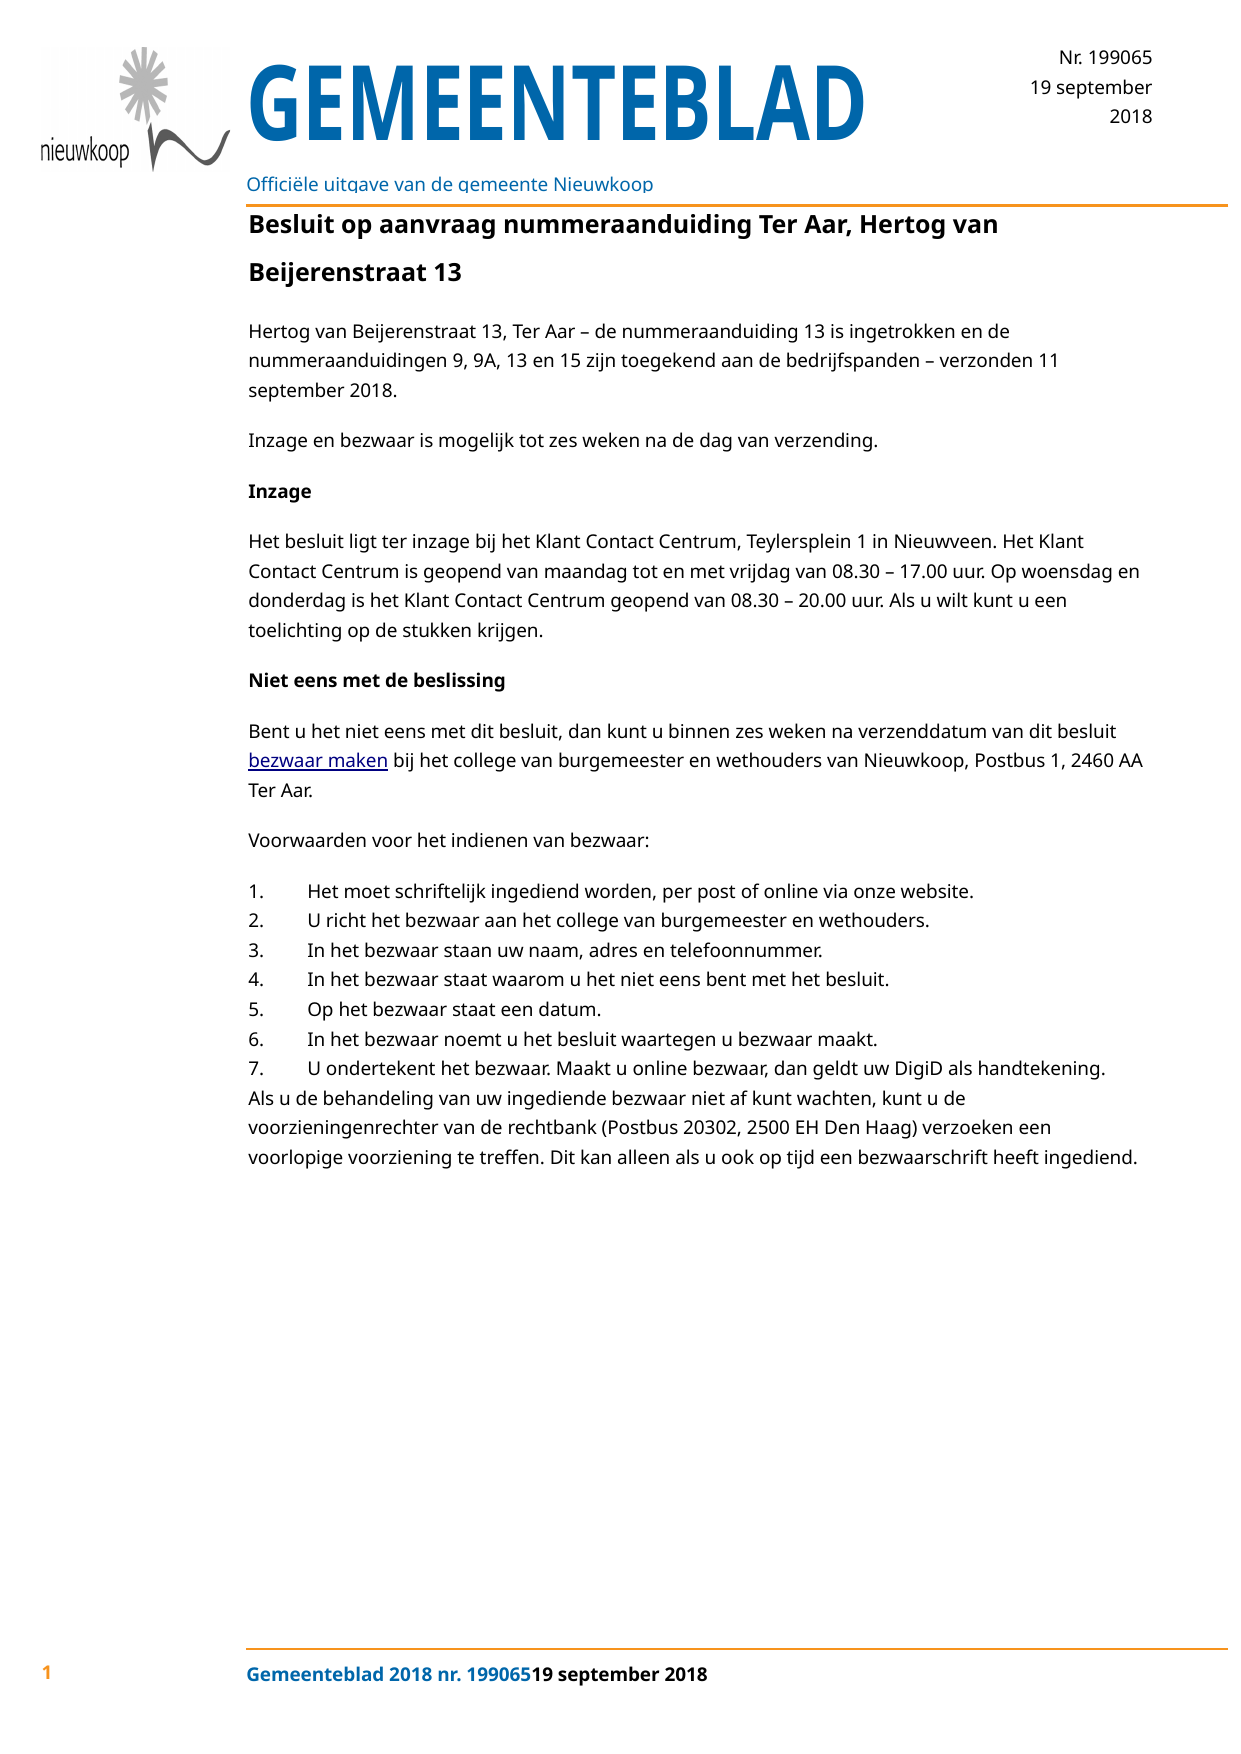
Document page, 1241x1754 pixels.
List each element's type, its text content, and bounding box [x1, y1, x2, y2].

text Niet eens met de beslissing [248, 667, 1152, 693]
text Bent u het niet eens met dit besluit, dan kunt u binnen zes weken na verzenddatum van dit besluit bezwaar maken bij het college van burgemeester en wethouders van Nieuwkoop, Postbus 1, 2460 AA Ter Aar. [248, 718, 1152, 803]
text Inzage en bezwaar is mogelijk tot zes weken na de dag van verzending. [248, 427, 1152, 453]
list Op het bezwaar staat een datum. [248, 996, 1152, 1022]
list In het bezwaar noemt u het besluit waartegen u bezwaar maakt. [248, 1026, 1152, 1052]
list Het moet schriftelijk ingediend worden, per post of online via onze website. [248, 878, 1152, 904]
text Het besluit ligt ter inzage bij het Klant Contact Centrum, Teylersplein 1 in Nieuwveen. Het Klant Contact Centrum is geopend van maandag tot en met vrijdag van 08.30 – 17.00 uur. Op woensdag en donderdag is het Klant Contact Centrum geopend van 08.30 – 20.00 uur. Als u wilt kunt u een toelichting op de stukken krijgen. [248, 528, 1152, 643]
text Als u de behandeling van uw ingediende bezwaar niet af kunt wachten, kunt u de voorzieningenrechter van de rechtbank (Postbus 20302, 2500 EH Den Haag) verzoeken een voorlopige voorziening te treffen. Dit kan alleen als u ook op tijd een bezwaarschrift heeft ingediend. [248, 1085, 1152, 1170]
list U ondertekent het bezwaar. Maakt u online bezwaar, dan geldt uw DigiD als handtekening. [248, 1055, 1152, 1081]
list In het bezwaar staan uw naam, adres en telefoonnummer. [248, 937, 1152, 963]
text Inzage [248, 478, 1152, 504]
text Voorwaarden voor het indienen van bezwaar: [248, 827, 1152, 853]
list In het bezwaar staat waarom u het niet eens bent met het besluit. [248, 967, 1152, 992]
picture [41, 47, 231, 172]
list U richt het bezwaar aan het college van burgemeester en wethouders. [248, 907, 1152, 933]
text Besluit op aanvraag nummeraanduiding Ter Aar, Hertog van Beijerenstraat 13 [248, 207, 1152, 288]
text Hertog van Beijerenstraat 13, Ter Aar – de nummeraanduiding 13 is ingetrokken en de nummeraanduidingen 9, 9A, 13 en 15 zijn toegekend aan de bedrijfspanden – verzonden 11 september 2018. [248, 318, 1152, 403]
